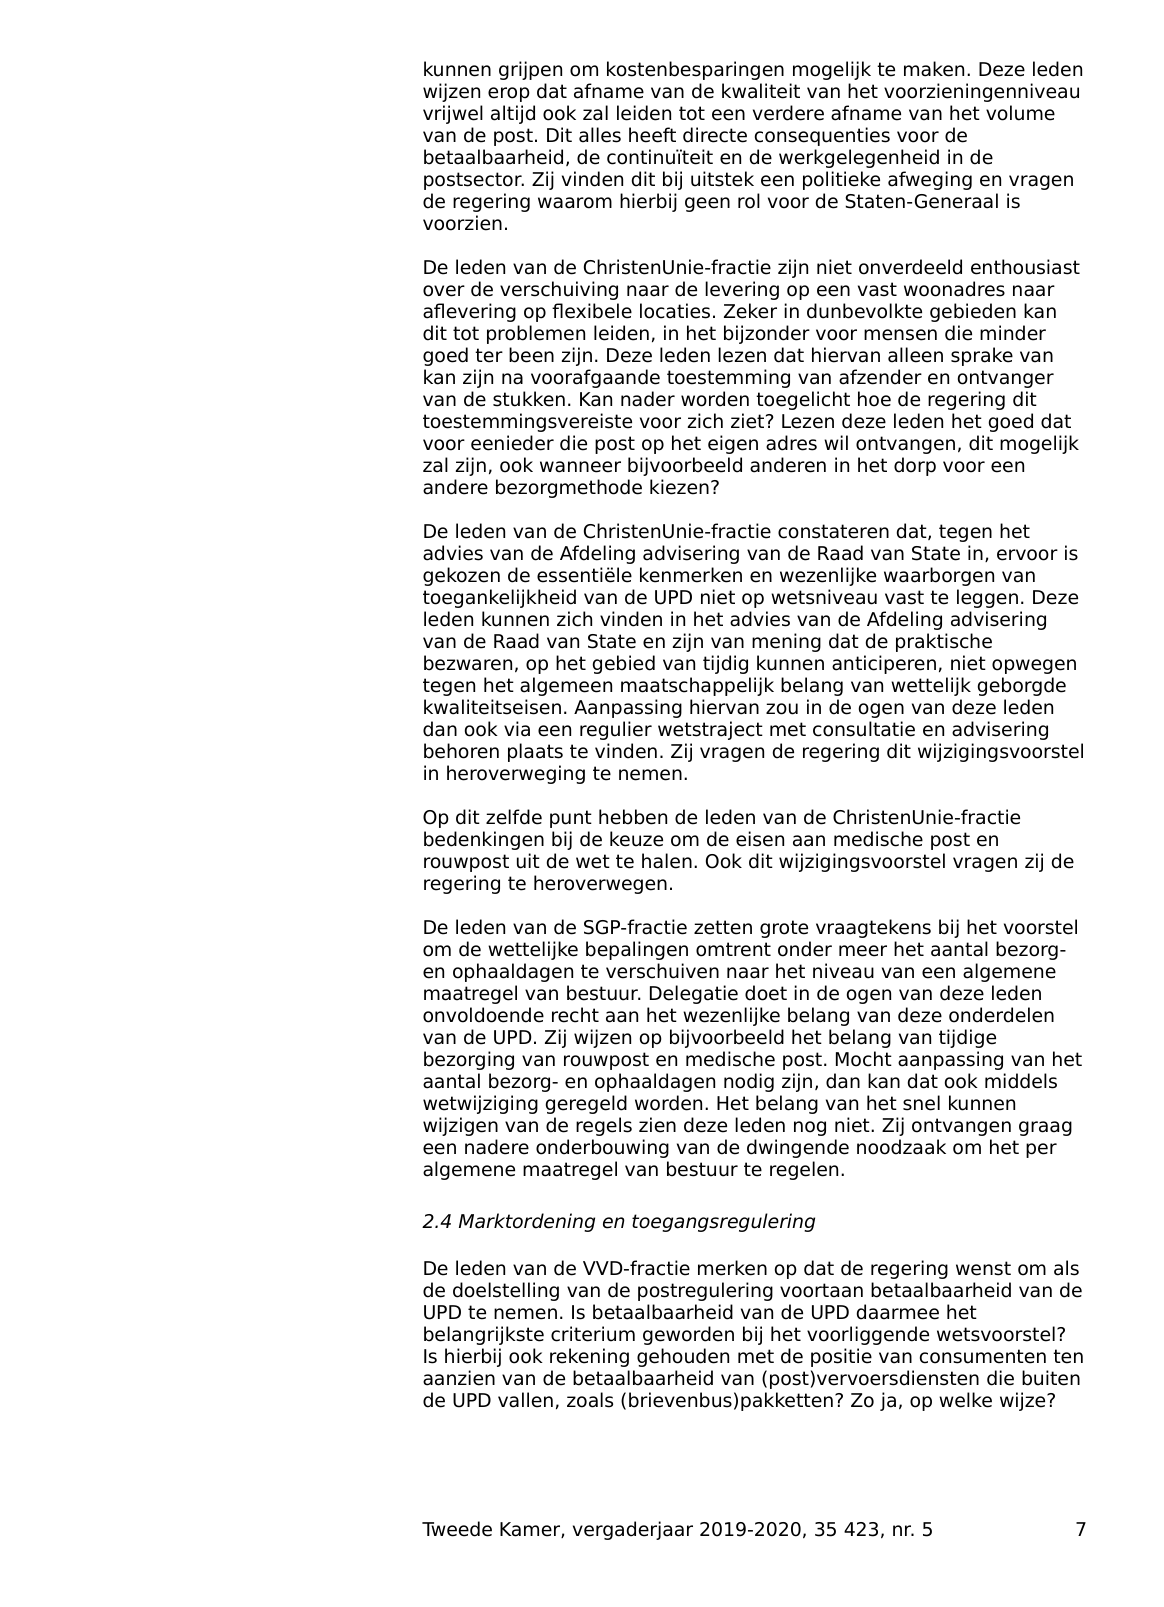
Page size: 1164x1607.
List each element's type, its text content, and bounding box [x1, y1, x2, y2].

text De leden van de ChristenUnie-fractie zijn niet onverdeeld enthousiast over de verschuiving naar de levering op een vast woonadres naar aflevering op flexibele locaties. Zeker in dunbevolkte gebieden kan dit tot problemen leiden, in het bijzonder voor mensen die minder goed ter been zijn. Deze leden lezen dat hiervan alleen sprake van kan zijn na voorafgaande toestemming van afzender en ontvanger van de stukken. Kan nader worden toegelicht hoe de regering dit toestemmingsvereiste voor zich ziet? Lezen deze leden het goed dat voor eenieder die post op het eigen adres wil ontvangen, dit mogelijk zal zijn, ook wanneer bijvoorbeeld anderen in het dorp voor een andere bezorgmethode kiezen? [422, 257, 1087, 499]
text Op dit zelfde punt hebben de leden van de ChristenUnie-fractie bedenkingen bij de keuze om de eisen aan medische post en rouwpost uit de wet te halen. Ook dit wijzigingsvoorstel vragen zij de regering te heroverwegen. [422, 807, 1087, 895]
text kunnen grijpen om kostenbesparingen mogelijk te maken. Deze leden wijzen erop dat afname van de kwaliteit van het voorzieningenniveau vrijwel altijd ook zal leiden tot een verdere afname van het volume van de post. Dit alles heeft directe consequenties voor de betaalbaarheid, de continuïteit en de werkgelegenheid in de postsector. Zij vinden dit bij uitstek een politieke afweging en vragen de regering waarom hierbij geen rol voor de Staten-Generaal is voorzien. [422, 59, 1087, 235]
subtitle 2.4 Marktordening en toegangsregulering [422, 1211, 1087, 1233]
text De leden van de SGP-fractie zetten grote vraagtekens bij het voorstel om de wettelijke bepalingen omtrent onder meer het aantal bezorg- en ophaaldagen te verschuiven naar het niveau van een algemene maatregel van bestuur. Delegatie doet in de ogen van deze leden onvoldoende recht aan het wezenlijke belang van deze onderdelen van de UPD. Zij wijzen op bijvoorbeeld het belang van tijdige bezorging van rouwpost en medische post. Mocht aanpassing van het aantal bezorg- en ophaaldagen nodig zijn, dan kan dat ook middels wetwijziging geregeld worden. Het belang van het snel kunnen wijzigen van de regels zien deze leden nog niet. Zij ontvangen graag een nadere onderbouwing van de dwingende noodzaak om het per algemene maatregel van bestuur te regelen. [422, 917, 1087, 1181]
text De leden van de VVD-fractie merken op dat de regering wenst om als de doelstelling van de postregulering voortaan betaalbaarheid van de UPD te nemen. Is betaalbaarheid van de UPD daarmee het belangrijkste criterium geworden bij het voorliggende wetsvoorstel? Is hierbij ook rekening gehouden met de positie van consumenten ten aanzien van de betaalbaarheid van (post)vervoersdiensten die buiten de UPD vallen, zoals (brievenbus)pakketten? Zo ja, op welke wijze? [422, 1258, 1087, 1412]
text De leden van de ChristenUnie-fractie constateren dat, tegen het advies van de Afdeling advisering van de Raad van State in, ervoor is gekozen de essentiële kenmerken en wezenlijke waarborgen van toegankelijkheid van de UPD niet op wetsniveau vast te leggen. Deze leden kunnen zich vinden in het advies van de Afdeling advisering van de Raad van State en zijn van mening dat de praktische bezwaren, op het gebied van tijdig kunnen anticiperen, niet opwegen tegen het algemeen maatschappelijk belang van wettelijk geborgde kwaliteitseisen. Aanpassing hiervan zou in de ogen van deze leden dan ook via een regulier wetstraject met consultatie en advisering behoren plaats te vinden. Zij vragen de regering dit wijzigingsvoorstel in heroverweging te nemen. [422, 521, 1087, 785]
